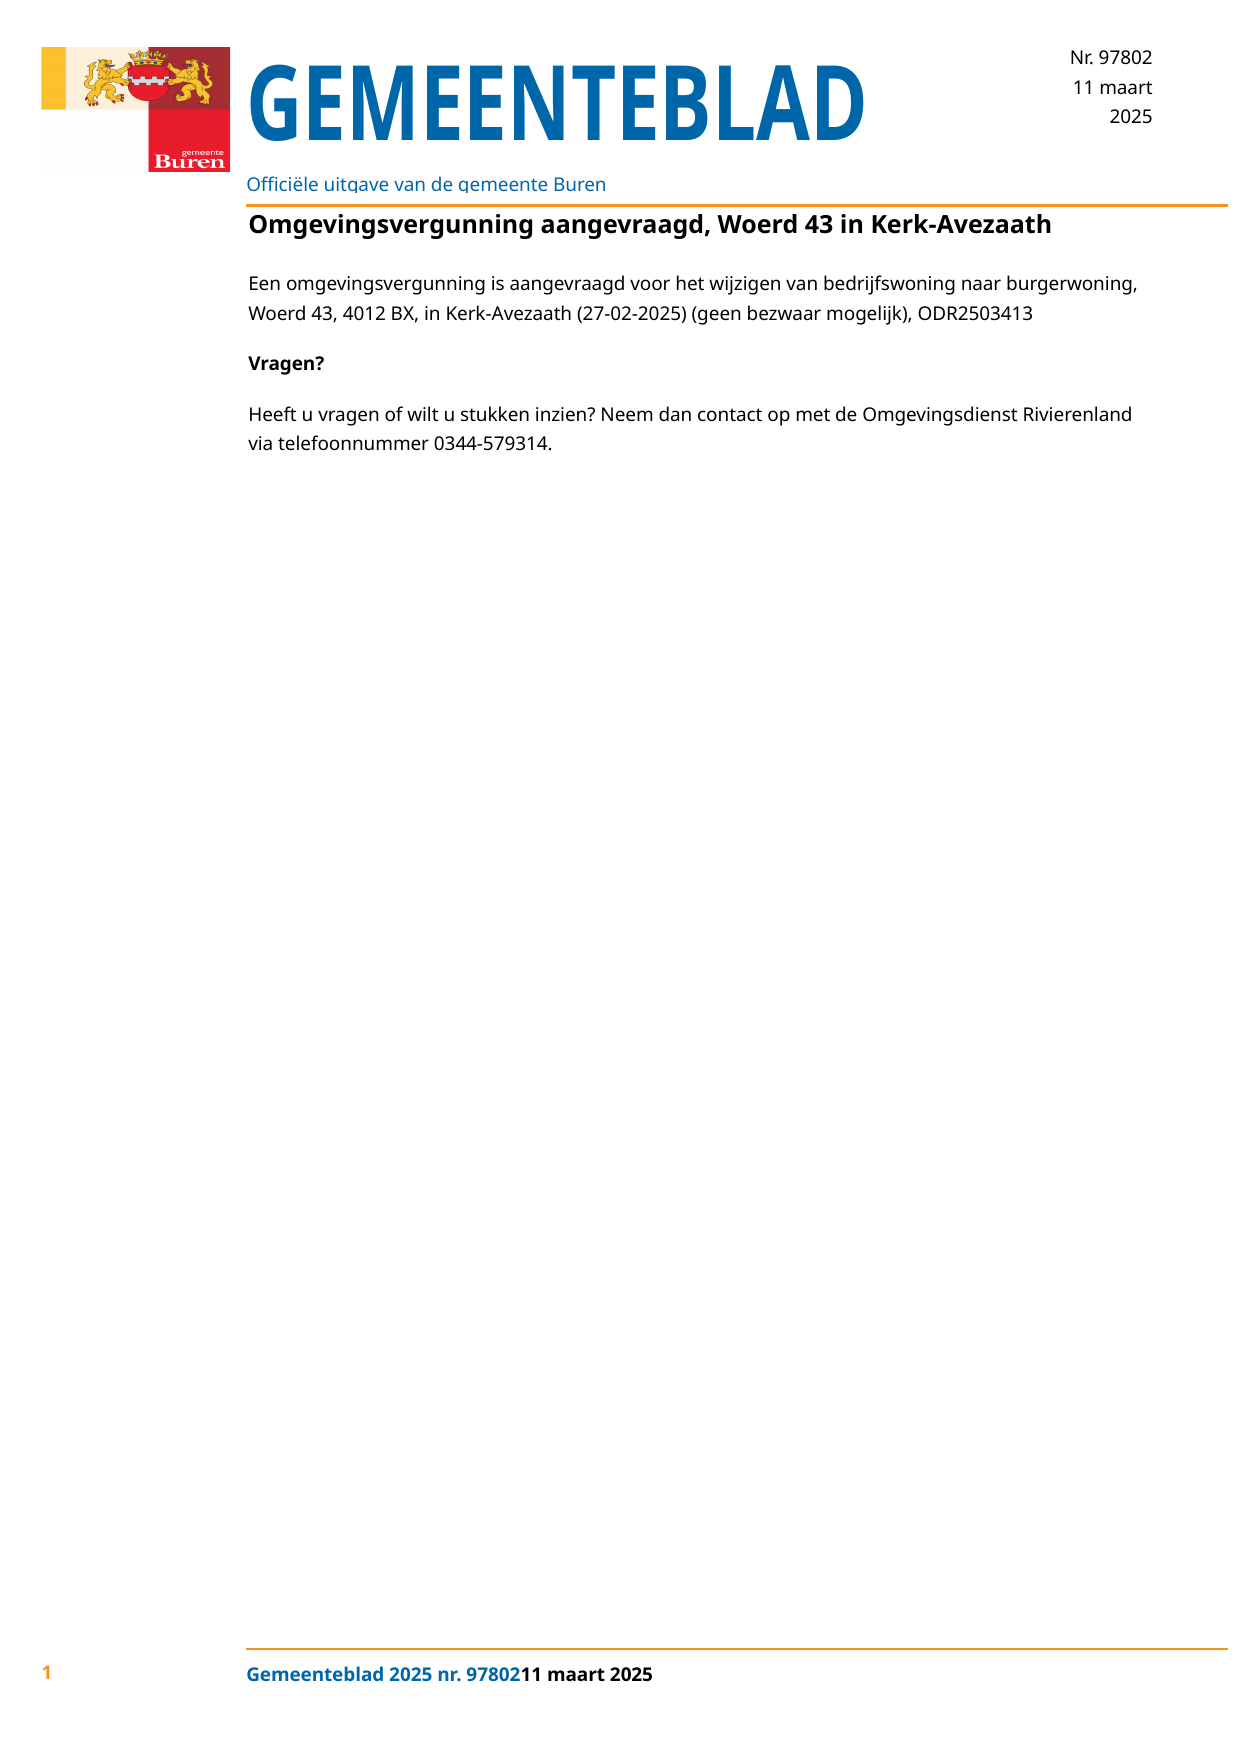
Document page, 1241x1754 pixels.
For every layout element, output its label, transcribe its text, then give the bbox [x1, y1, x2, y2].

picture [41, 47, 231, 172]
text Vragen? [248, 350, 1152, 376]
text Heeft u vragen of wilt u stukken inzien? Neem dan contact op met de Omgevingsdienst Rivierenland via telefoonnummer 0344-579314. [248, 401, 1152, 456]
text Een omgevingsvergunning is aangevraagd voor het wijzigen van bedrijfswoning naar burgerwoning, Woerd 43, 4012 BX, in Kerk-Avezaath (27-02-2025) (geen bezwaar mogelijk), ODR2503413 [248, 270, 1152, 326]
text Omgevingsvergunning aangevraagd, Woerd 43 in Kerk-Avezaath [248, 207, 1152, 241]
